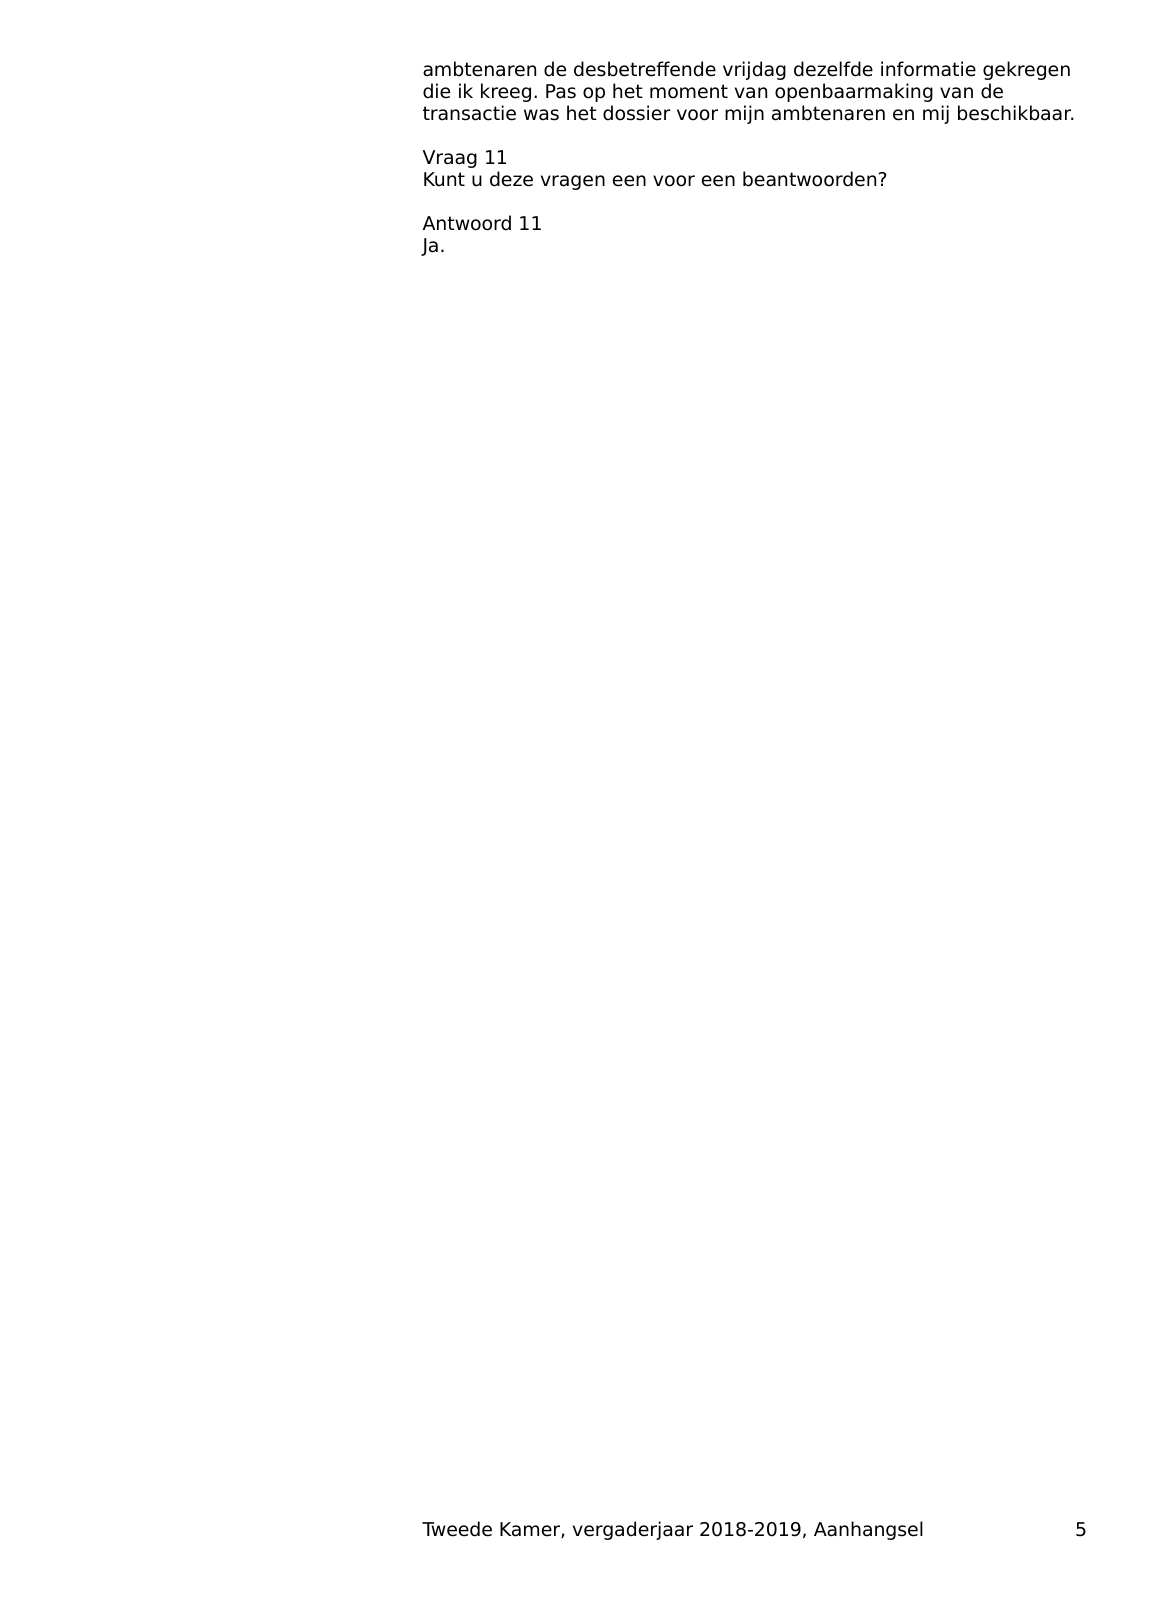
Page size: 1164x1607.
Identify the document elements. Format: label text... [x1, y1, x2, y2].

text Ja. [422, 235, 1087, 257]
text Vraag 11 [422, 147, 1087, 169]
text Antwoord 11 [422, 213, 1087, 235]
text ambtenaren de desbetreffende vrijdag dezelfde informatie gekregen die ik kreeg. Pas op het moment van openbaarmaking van de transactie was het dossier voor mijn ambtenaren en mij beschikbaar. [422, 59, 1087, 125]
text Kunt u deze vragen een voor een beantwoorden? [422, 169, 1087, 191]
